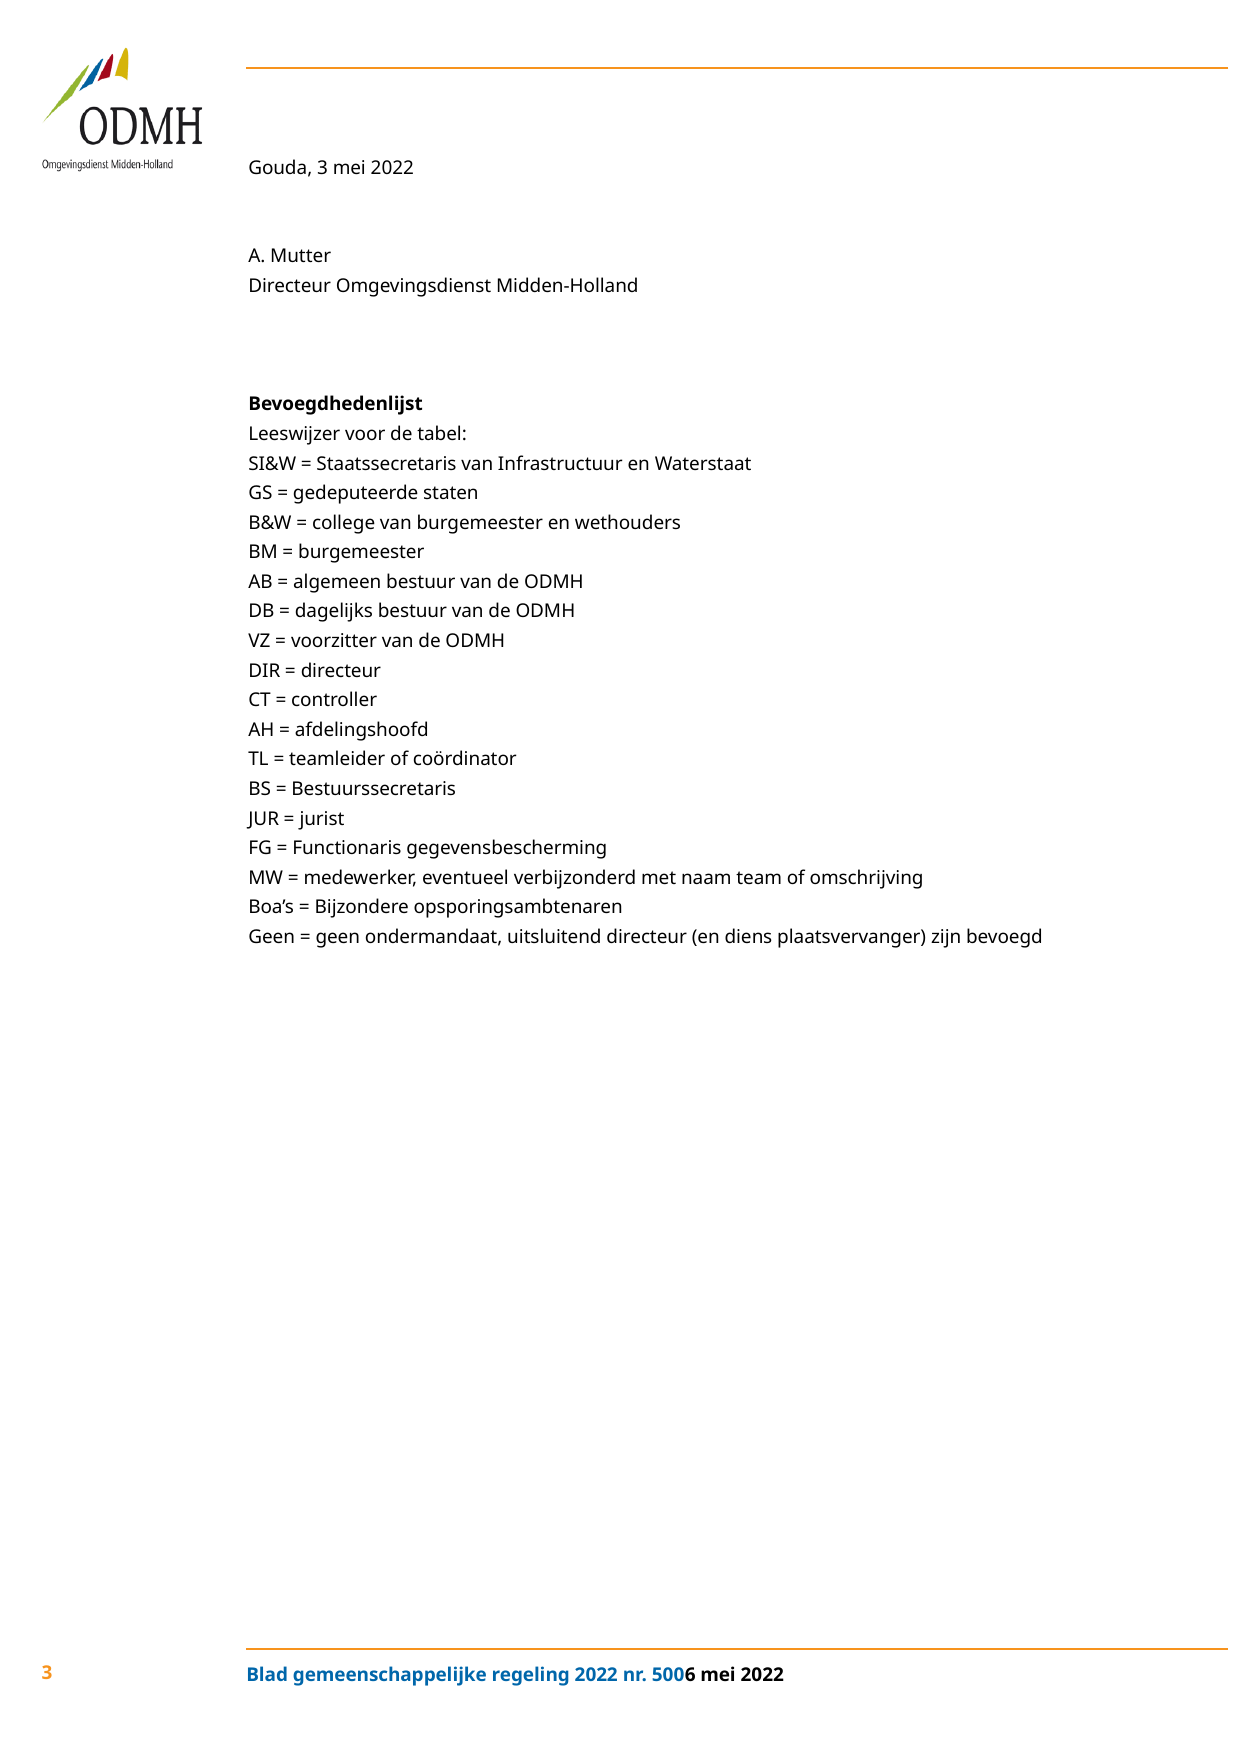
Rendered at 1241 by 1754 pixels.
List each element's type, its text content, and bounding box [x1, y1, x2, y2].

text Leeswijzer voor de tabel: [248, 420, 1152, 446]
text Bevoegdhedenlijst [248, 391, 1152, 416]
text Gouda, 3 mei 2022 [248, 154, 1152, 180]
text DB = dagelijks bestuur van de ODMH [248, 598, 1152, 623]
text VZ = voorzitter van de ODMH [248, 627, 1152, 653]
text AH = afdelingshoofd [248, 716, 1152, 742]
text BS = Bestuurssecretaris [248, 775, 1152, 801]
text BM = burgemeester [248, 538, 1152, 564]
text CT = controller [248, 686, 1152, 712]
text DIR = directeur [248, 657, 1152, 683]
text GS = gedeputeerde staten [248, 479, 1152, 505]
text AB = algemeen bestuur van de ODMH [248, 568, 1152, 594]
text MW = medewerker, eventueel verbijzonderd met naam team of omschrijving [248, 864, 1152, 890]
text Directeur Omgevingsdienst Midden-Holland [248, 272, 1152, 298]
text SI&W = Staatssecretaris van Infrastructuur en Waterstaat [248, 450, 1152, 476]
text JUR = jurist [248, 805, 1152, 831]
picture [41, 47, 231, 172]
text A. Mutter [248, 243, 1152, 268]
text Boa’s = Bijzondere opsporingsambtenaren [248, 893, 1152, 919]
text TL = teamleider of coördinator [248, 746, 1152, 771]
text B&W = college van burgemeester en wethouders [248, 509, 1152, 535]
text FG = Functionaris gegevensbescherming [248, 834, 1152, 860]
text Geen = geen ondermandaat, uitsluitend directeur (en diens plaatsvervanger) zijn bevoegd [248, 923, 1152, 949]
